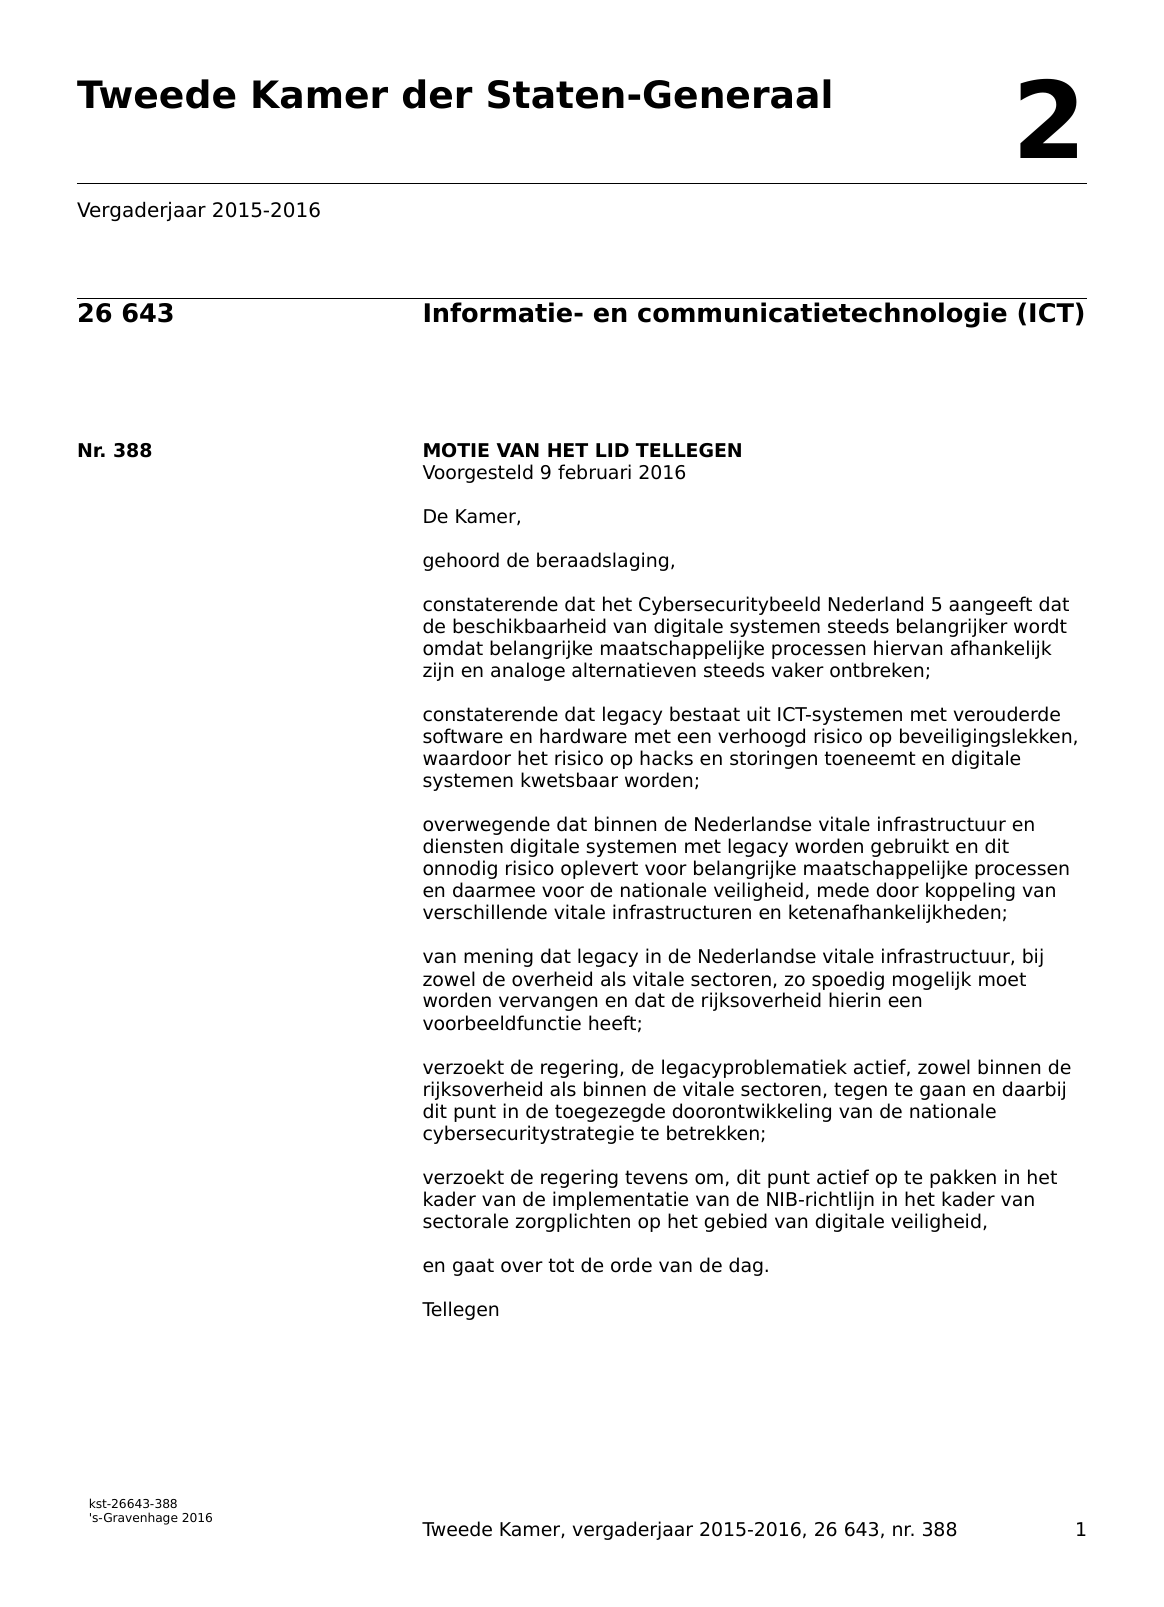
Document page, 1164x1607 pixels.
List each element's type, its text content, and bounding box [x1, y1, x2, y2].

text verzoekt de regering, de legacyproblematiek actief, zowel binnen de rijksoverheid als binnen de vitale sectoren, tegen te gaan en daarbij dit punt in de toegezegde doorontwikkeling van de nationale cybersecuritystrategie te betrekken; [422, 1057, 1087, 1144]
table_header 2 [886, 59, 1087, 183]
text 's-Gravenhage 2016 [88, 1511, 323, 1525]
text verzoekt de regering tevens om, dit punt actief op te pakken in het kader van de implementatie van de NIB-richtlijn in het kader van sectorale zorgplichten op het gebied van digitale veiligheid, [422, 1167, 1087, 1233]
table_cell Vergaderjaar 2015-2016 [77, 184, 1087, 298]
text gehoord de beraadslaging, [422, 550, 1087, 572]
text overwegende dat binnen de Nederlandse vitale infrastructuur en diensten digitale systemen met legacy worden gebruikt en dit onnodig risico oplevert voor belangrijke maatschappelijke processen en daarmee voor de nationale veiligheid, mede door koppeling van verschillende vitale infrastructuren en ketenafhankelijkheden; [422, 814, 1087, 924]
text Voorgesteld 9 februari 2016 [422, 462, 1087, 484]
subtitle Nr. 388 MOTIE VAN HET LID TELLEGEN [77, 440, 1087, 462]
text en gaat over tot de orde van de dag. [422, 1255, 1087, 1277]
text Tellegen [422, 1299, 1087, 1321]
text van mening dat legacy in de Nederlandse vitale infrastructuur, bij zowel de overheid als vitale sectoren, zo spoedig mogelijk moet worden vervangen en dat de rijksoverheid hierin een voorbeeldfunctie heeft; [422, 946, 1087, 1034]
table_header Tweede Kamer der Staten-Generaal [77, 59, 886, 183]
text constaterende dat legacy bestaat uit ICT-systemen met verouderde software en hardware met een verhoogd risico op beveiligingslekken, waardoor het risico op hacks en storingen toeneemt en digitale systemen kwetsbaar worden; [422, 704, 1087, 792]
subtitle 26 643 Informatie- en communicatietechnologie (ICT) [77, 299, 1087, 329]
text constaterende dat het Cybersecuritybeeld Nederland 5 aangeeft dat de beschikbaarheid van digitale systemen steeds belangrijker wordt omdat belangrijke maatschappelijke processen hiervan afhankelijk zijn en analoge alternatieven steeds vaker ontbreken; [422, 594, 1087, 682]
text De Kamer, [422, 506, 1087, 528]
text kst-26643-388 [88, 1497, 323, 1511]
